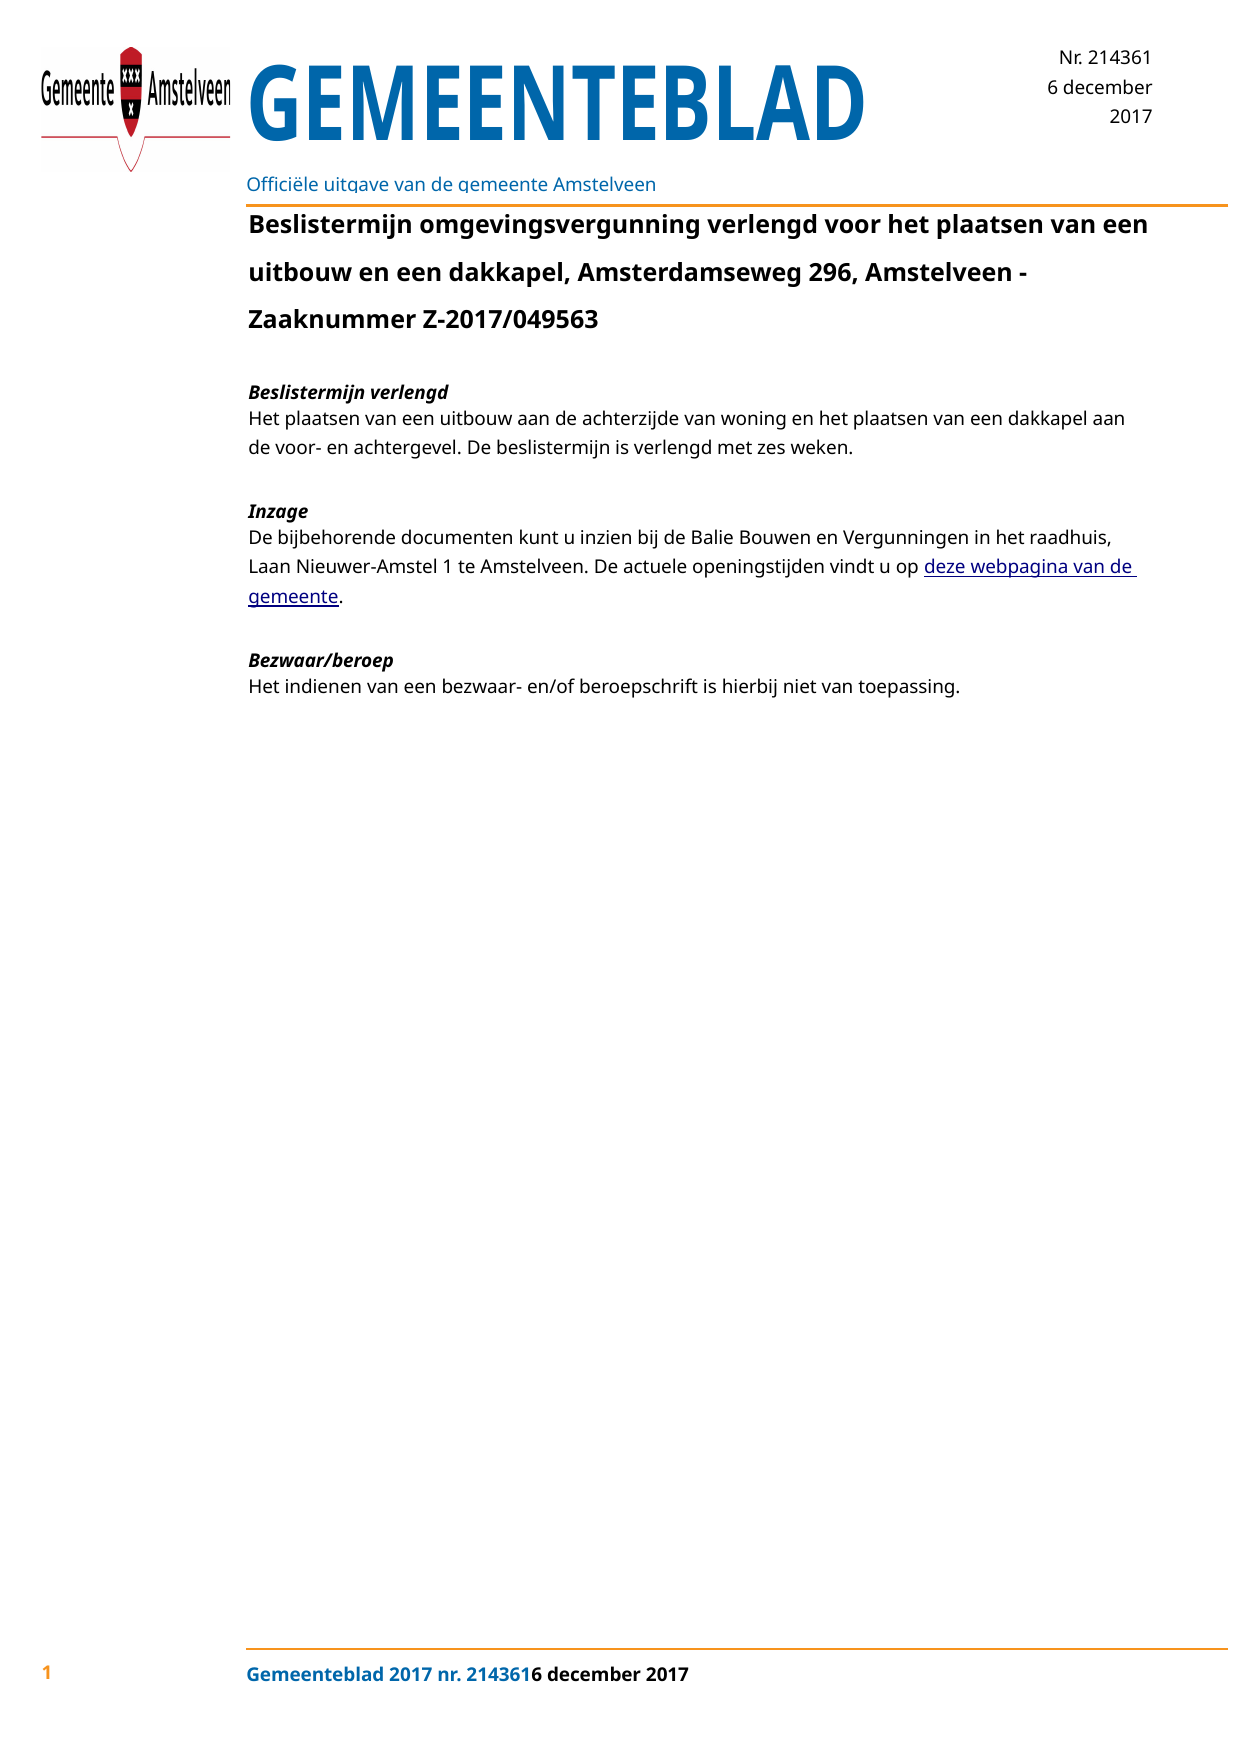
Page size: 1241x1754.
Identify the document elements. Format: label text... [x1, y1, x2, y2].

text Bezwaar/beroep [248, 647, 1152, 673]
text Het indienen van een bezwaar- en/of beroepschrift is hierbij niet van toepassing. [248, 673, 1152, 699]
text Het plaatsen van een uitbouw aan de achterzijde van woning en het plaatsen van een dakkapel aan de voor- en achtergevel. De beslistermijn is verlengd met zes weken. [248, 405, 1152, 460]
text Beslistermijn omgevingsvergunning verlengd voor het plaatsen van een uitbouw en een dakkapel, Amsterdamseweg 296, Amstelveen - Zaaknummer Z-2017/049563 [248, 207, 1152, 336]
text Beslistermijn verlengd [248, 379, 1152, 405]
text De bijbehorende documenten kunt u inzien bij de Balie Bouwen en Vergunningen in het raadhuis, Laan Nieuwer-Amstel 1 te Amstelveen. De actuele openingstijden vindt u op deze webpagina van de gemeente. [248, 524, 1152, 609]
text Inzage [248, 498, 1152, 524]
picture [41, 47, 231, 172]
